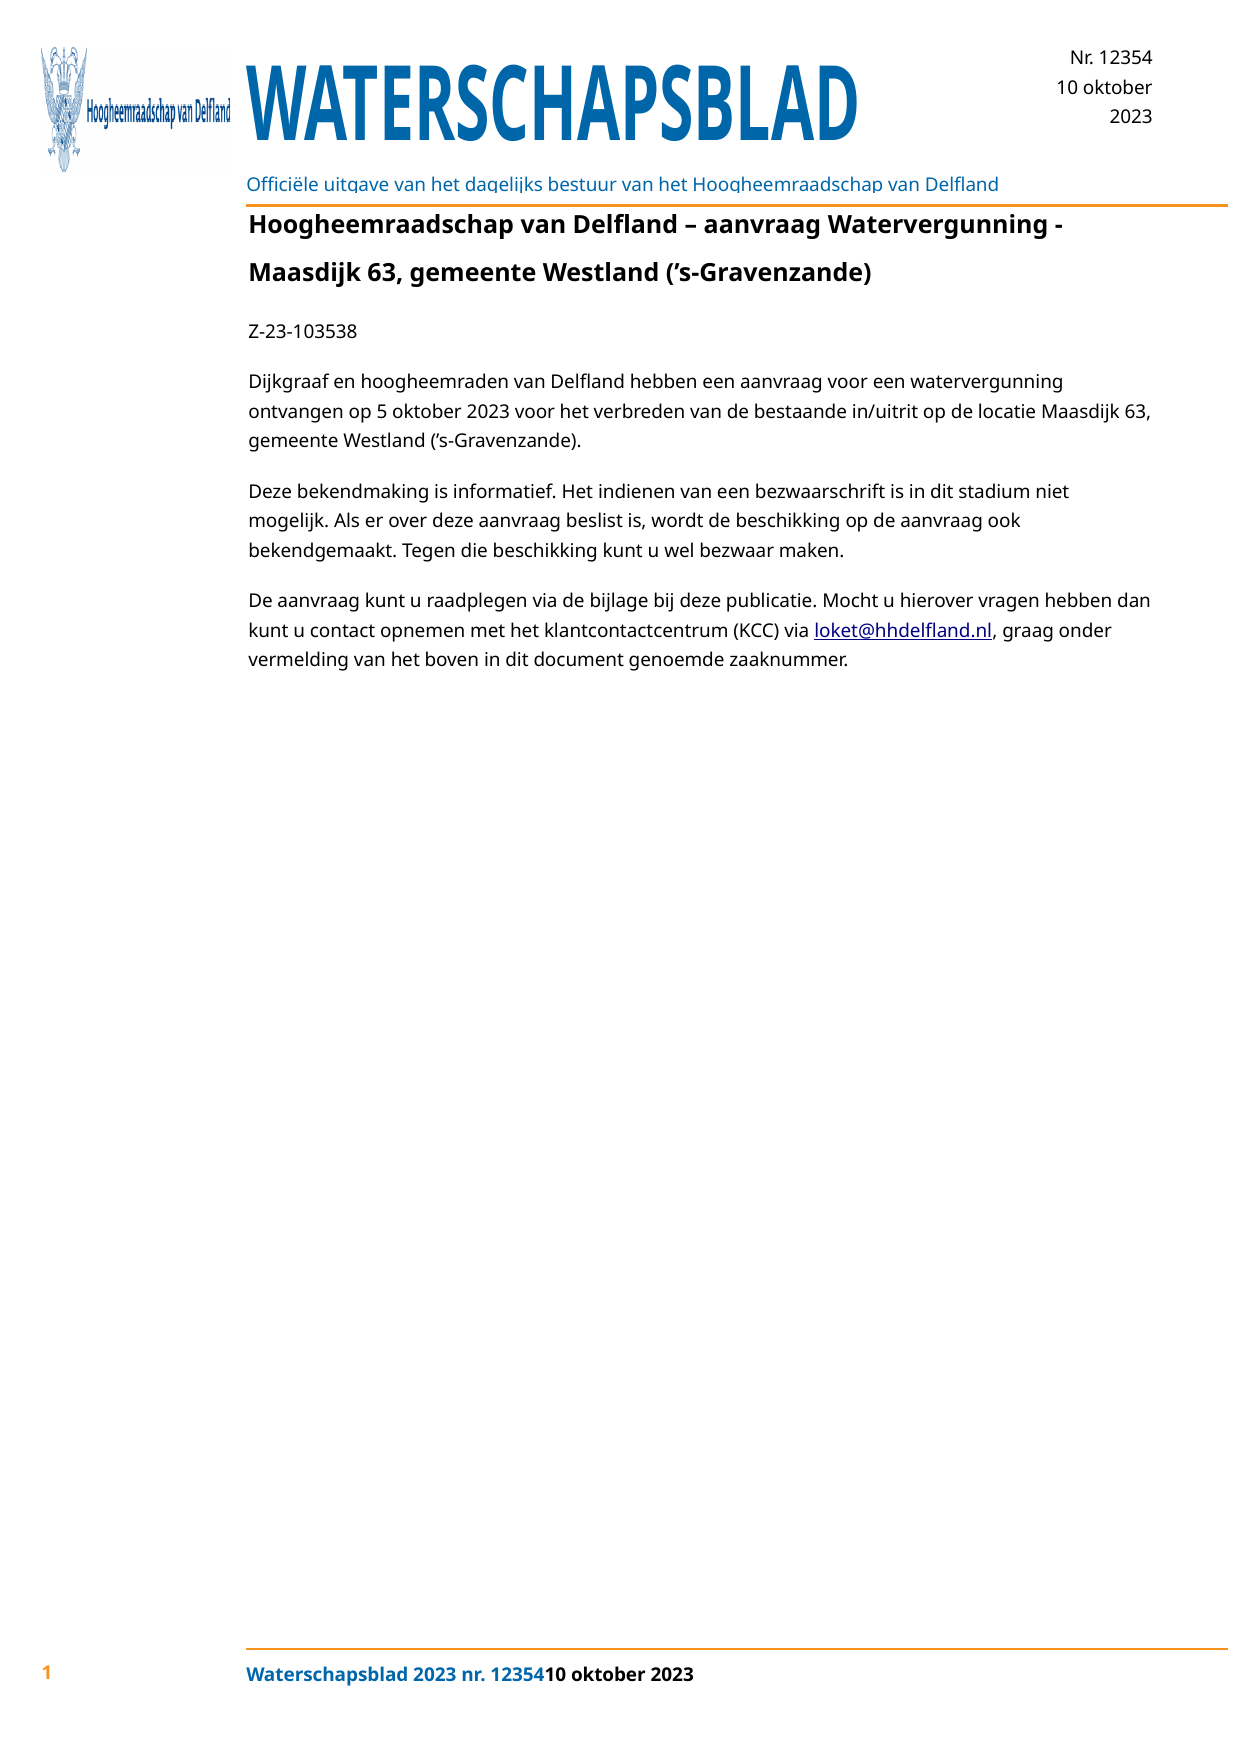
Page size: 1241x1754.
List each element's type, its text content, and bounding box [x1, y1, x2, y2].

text Z-23-103538 [248, 318, 1152, 344]
text Deze bekendmaking is informatief. Het indienen van een bezwaarschrift is in dit stadium niet mogelijk. Als er over deze aanvraag beslist is, wordt de beschikking op de aanvraag ook bekendgemaakt. Tegen die beschikking kunt u wel bezwaar maken. [248, 478, 1152, 563]
text Dijkgraaf en hoogheemraden van Delfland hebben een aanvraag voor een watervergunning ontvangen op 5 oktober 2023 voor het verbreden van de bestaande in/uitrit op de locatie Maasdijk 63, gemeente Westland (’s-Gravenzande). [248, 368, 1152, 453]
text De aanvraag kunt u raadplegen via de bijlage bij deze publicatie. Mocht u hierover vragen hebben dan kunt u contact opnemen met het klantcontactcentrum (KCC) via loket@hhdelfland.nl, graag onder vermelding van het boven in dit document genoemde zaaknummer. [248, 587, 1152, 672]
text Hoogheemraadschap van Delfland – aanvraag Watervergunning - Maasdijk 63, gemeente Westland (’s-Gravenzande) [248, 207, 1152, 288]
picture [41, 47, 231, 172]
